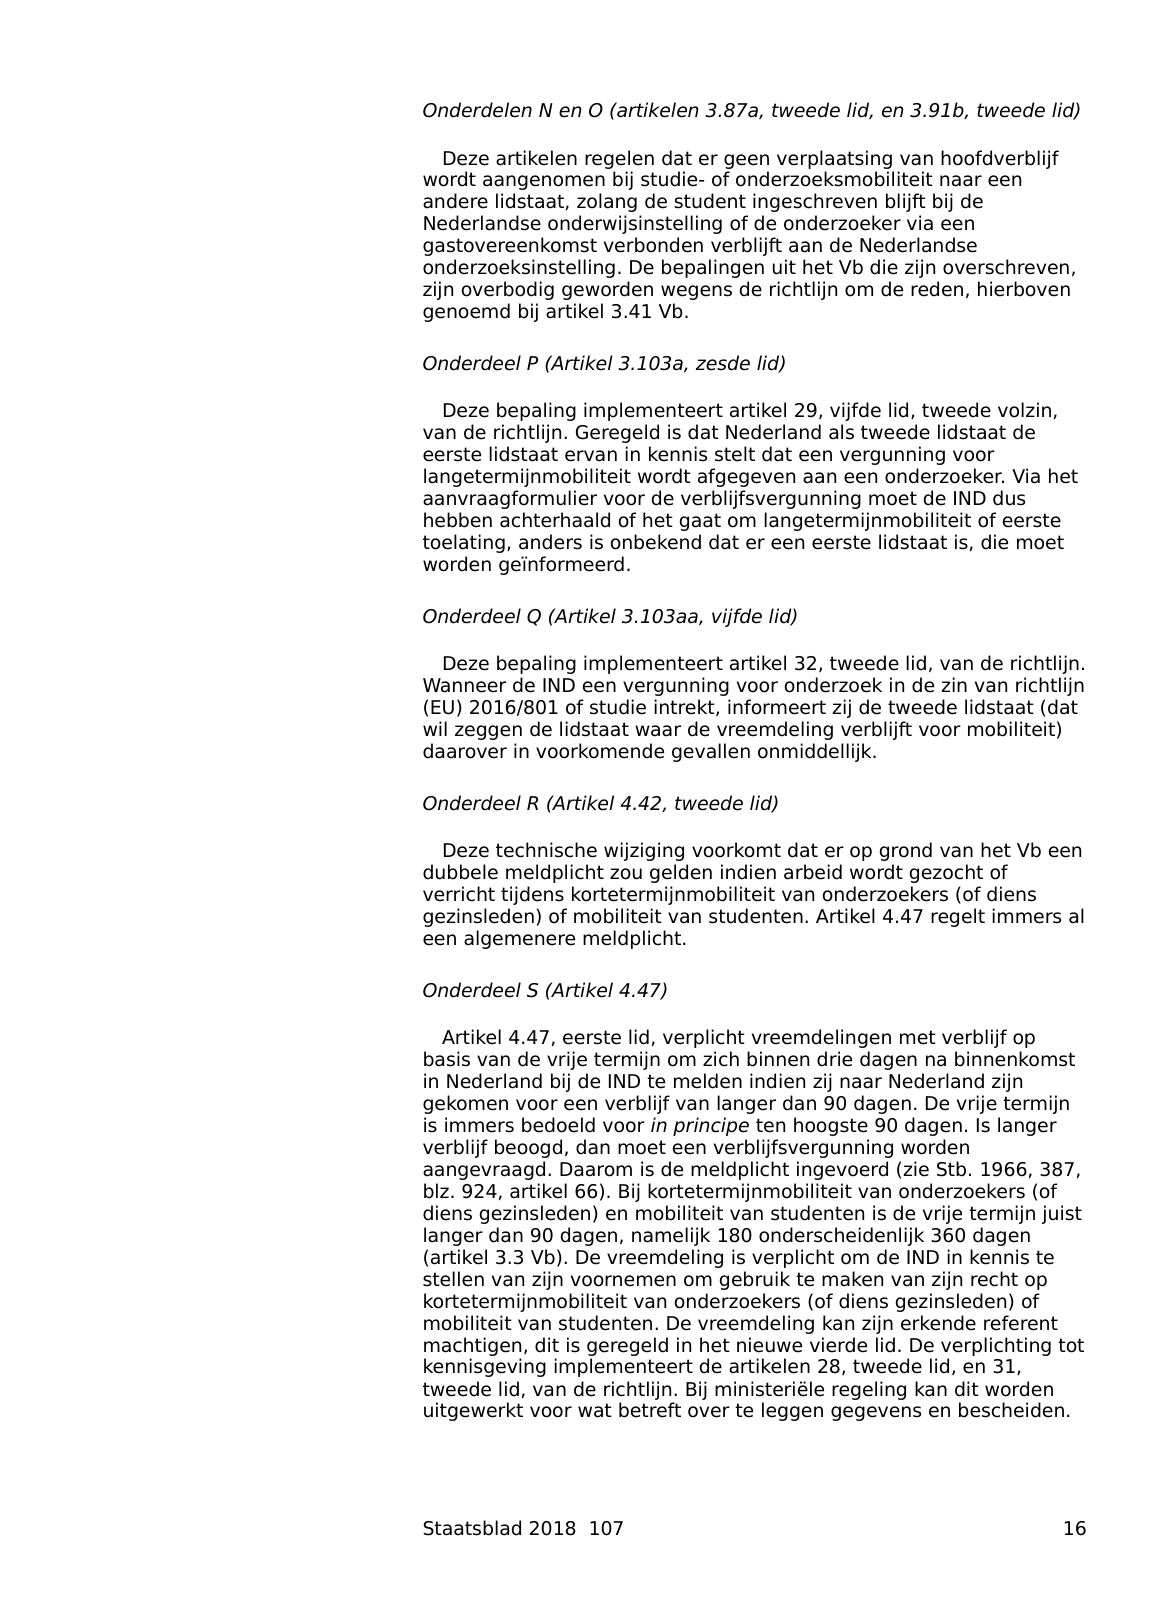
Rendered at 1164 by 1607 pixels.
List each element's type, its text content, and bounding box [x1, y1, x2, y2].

text Artikel 4.47, eerste lid, verplicht vreemdelingen met verblijf op basis van de vrije termijn om zich binnen drie dagen na binnenkomst in Nederland bij de IND te melden indien zij naar Nederland zijn gekomen voor een verblijf van langer dan 90 dagen. De vrije termijn is immers bedoeld voor in principe ten hoogste 90 dagen. Is langer verblijf beoogd, dan moet een verblijfsvergunning worden aangevraagd. Daarom is de meldplicht ingevoerd (zie Stb. 1966, 387, blz. 924, artikel 66). Bij kortetermijnmobiliteit van onderzoekers (of diens gezinsleden) en mobiliteit van studenten is de vrije termijn juist langer dan 90 dagen, namelijk 180 onderscheidenlijk 360 dagen (artikel 3.3 Vb). De vreemdeling is verplicht om de IND in kennis te stellen van zijn voornemen om gebruik te maken van zijn recht op kortetermijnmobiliteit van onderzoekers (of diens gezinsleden) of mobiliteit van studenten. De vreemdeling kan zijn erkende referent machtigen, dit is geregeld in het nieuwe vierde lid. De verplichting tot kennisgeving implementeert de artikelen 28, tweede lid, en 31, tweede lid, van de richtlijn. Bij ministeriële regeling kan dit worden uitgewerkt voor wat betreft over te leggen gegevens en bescheiden. [422, 1027, 1087, 1422]
text Deze bepaling implementeert artikel 29, vijfde lid, tweede volzin, van de richtlijn. Geregeld is dat Nederland als tweede lidstaat de eerste lidstaat ervan in kennis stelt dat een vergunning voor langetermijnmobiliteit wordt afgegeven aan een onderzoeker. Via het aanvraagformulier voor de verblijfsvergunning moet de IND dus hebben achterhaald of het gaat om langetermijnmobiliteit of eerste toelating, anders is onbekend dat er een eerste lidstaat is, die moet worden geïnformeerd. [422, 400, 1087, 576]
subtitle Onderdeel R (Artikel 4.42, tweede lid) [422, 793, 1087, 815]
subtitle Onderdelen N en O (artikelen 3.87a, tweede lid, en 3.91b, tweede lid) [422, 100, 1087, 122]
text Deze bepaling implementeert artikel 32, tweede lid, van de richtlijn. Wanneer de IND een vergunning voor onderzoek in de zin van richtlijn (EU) 2016/801 of studie intrekt, informeert zij de tweede lidstaat (dat wil zeggen de lidstaat waar de vreemdeling verblijft voor mobiliteit) daarover in voorkomende gevallen onmiddellijk. [422, 653, 1087, 763]
text Deze technische wijziging voorkomt dat er op grond van het Vb een dubbele meldplicht zou gelden indien arbeid wordt gezocht of verricht tijdens kortetermijnmobiliteit van onderzoekers (of diens gezinsleden) of mobiliteit van studenten. Artikel 4.47 regelt immers al een algemenere meldplicht. [422, 840, 1087, 950]
subtitle Onderdeel S (Artikel 4.47) [422, 980, 1087, 1002]
text Deze artikelen regelen dat er geen verplaatsing van hoofdverblijf wordt aangenomen bij studie- of onderzoeksmobiliteit naar een andere lidstaat, zolang de student ingeschreven blijft bij de Nederlandse onderwijsinstelling of de onderzoeker via een gastovereenkomst verbonden verblijft aan de Nederlandse onderzoeksinstelling. De bepalingen uit het Vb die zijn overschreven, zijn overbodig geworden wegens de richtlijn om de reden, hierboven genoemd bij artikel 3.41 Vb. [422, 147, 1087, 323]
subtitle Onderdeel P (Artikel 3.103a, zesde lid) [422, 353, 1087, 375]
subtitle Onderdeel Q (Artikel 3.103aa, vijfde lid) [422, 606, 1087, 628]
